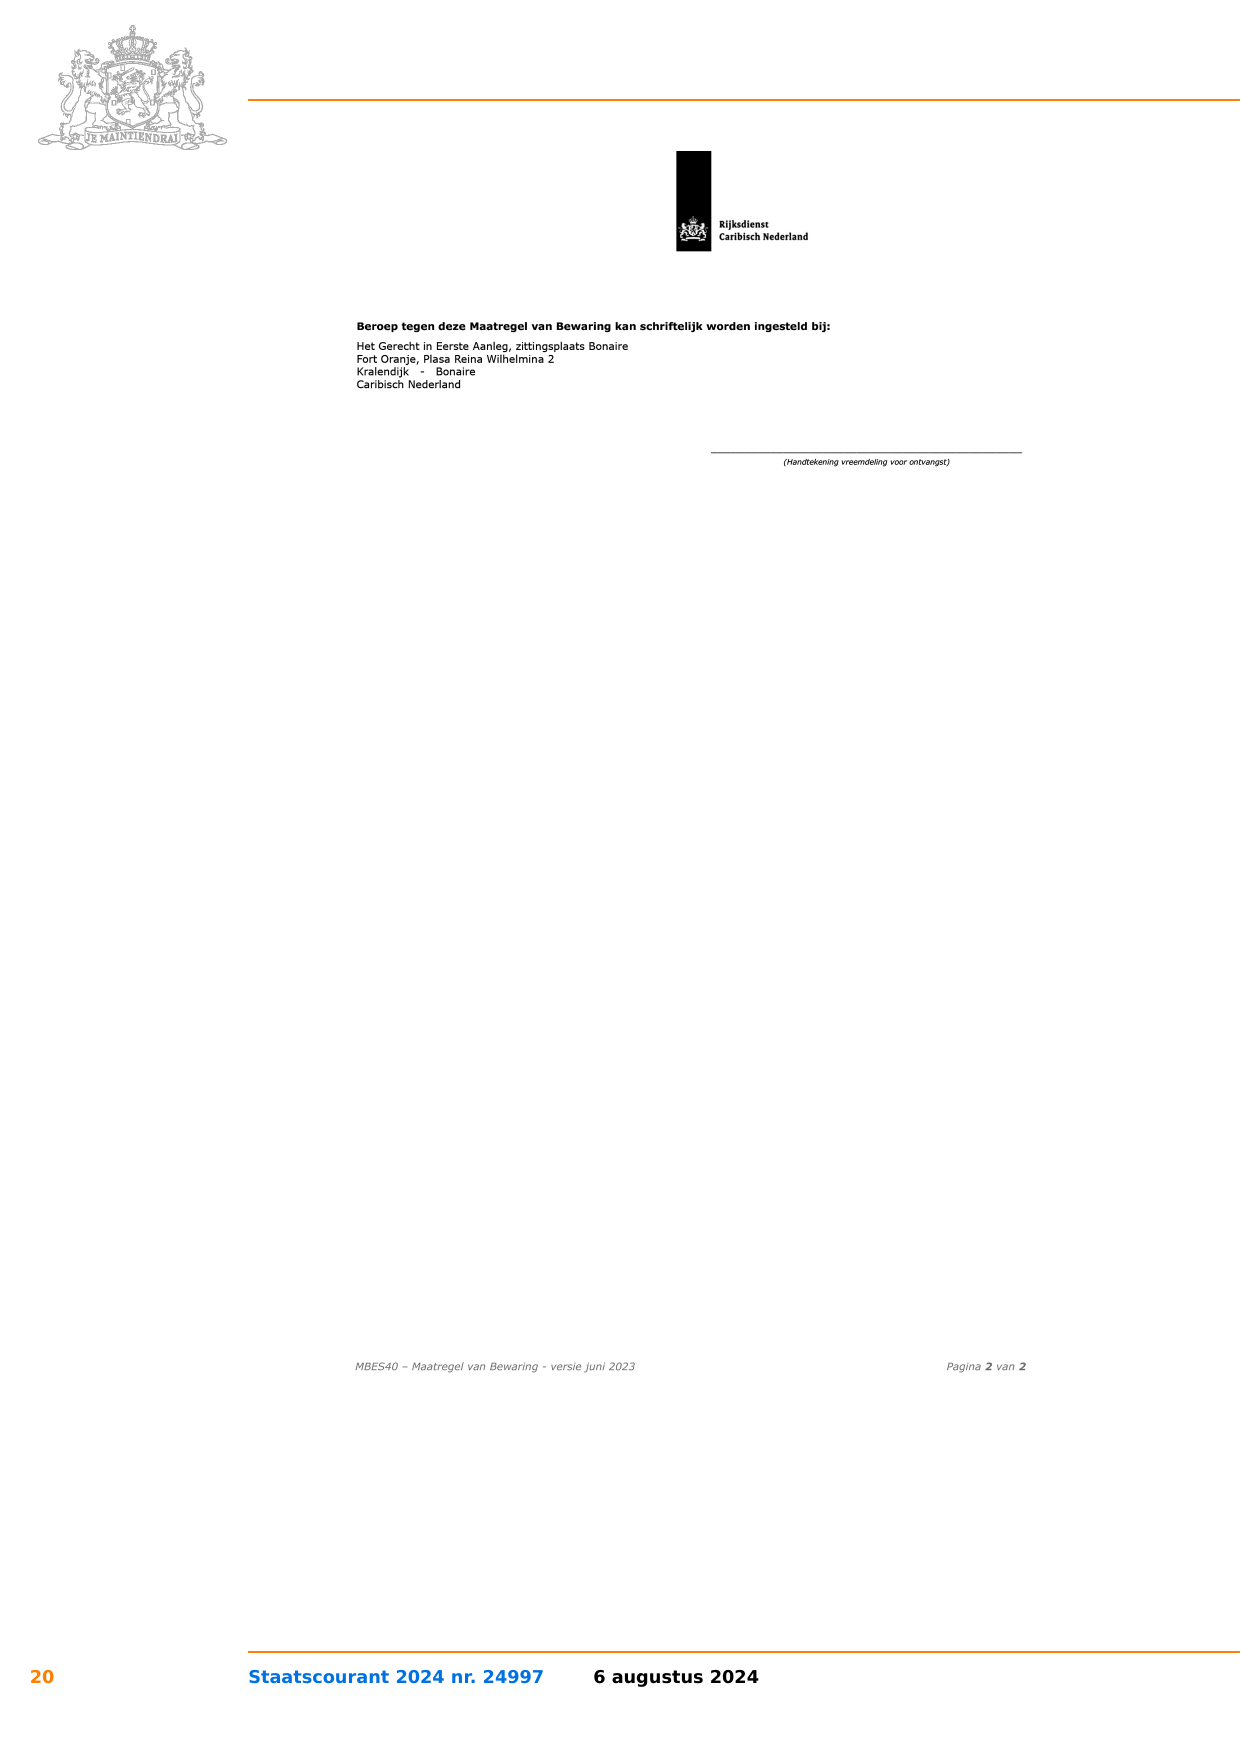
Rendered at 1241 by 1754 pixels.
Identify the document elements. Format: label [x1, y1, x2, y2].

picture [38, 25, 227, 150]
picture [248, 151, 1134, 1404]
